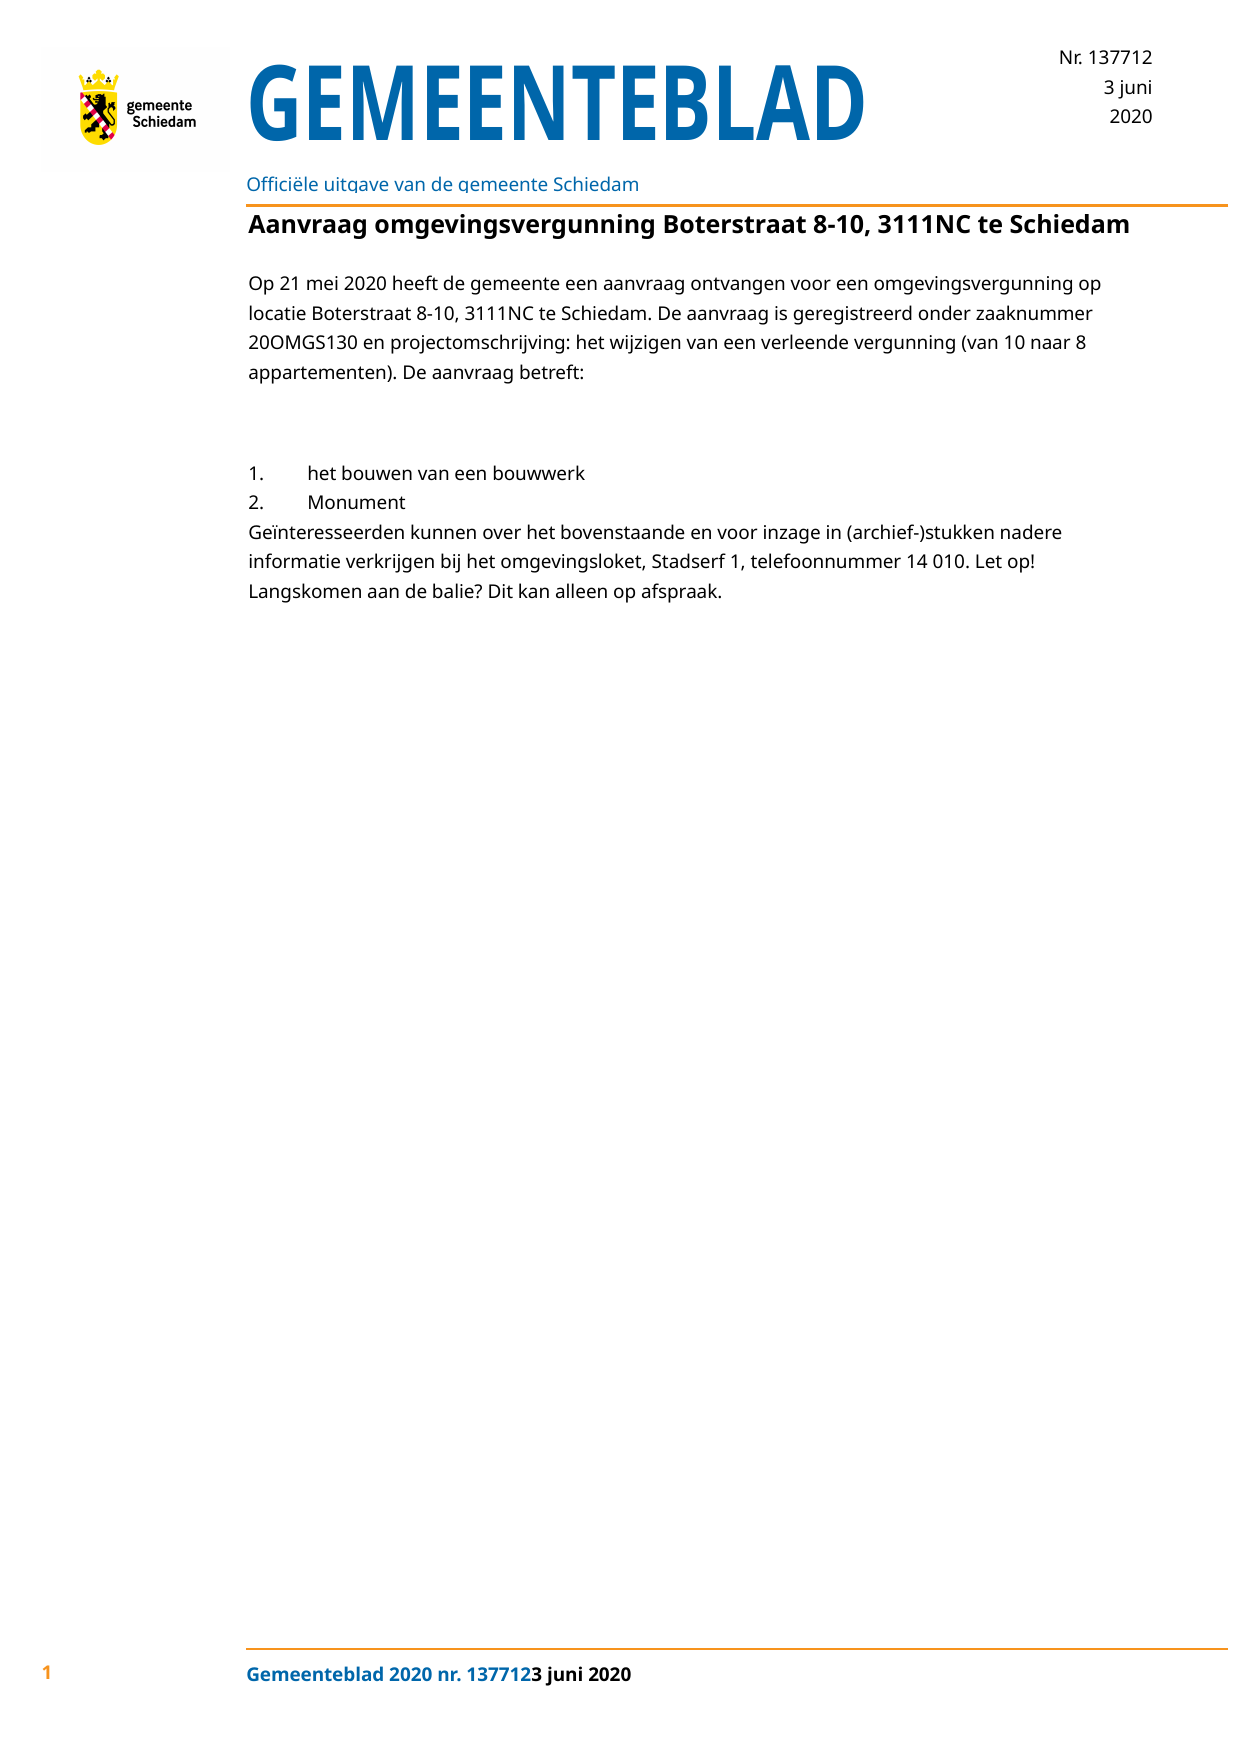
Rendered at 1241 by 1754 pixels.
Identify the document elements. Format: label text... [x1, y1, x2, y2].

list het bouwen van een bouwwerk [248, 460, 1152, 486]
picture [41, 47, 231, 172]
list Monument [248, 489, 1152, 515]
text Geïnteresseerden kunnen over het bovenstaande en voor inzage in (archief-)stukken nadere informatie verkrijgen bij het omgevingsloket, Stadserf 1, telefoonnummer 14 010. Let op! Langskomen aan de balie? Dit kan alleen op afspraak. [248, 519, 1152, 604]
text Op 21 mei 2020 heeft de gemeente een aanvraag ontvangen voor een omgevingsvergunning op locatie Boterstraat 8-10, 3111NC te Schiedam. De aanvraag is geregistreerd onder zaaknummer 20OMGS130 en projectomschrijving: het wijzigen van een verleende vergunning (van 10 naar 8 appartementen). De aanvraag betreft: [248, 270, 1152, 385]
text Aanvraag omgevingsvergunning Boterstraat 8-10, 3111NC te Schiedam [248, 207, 1152, 241]
